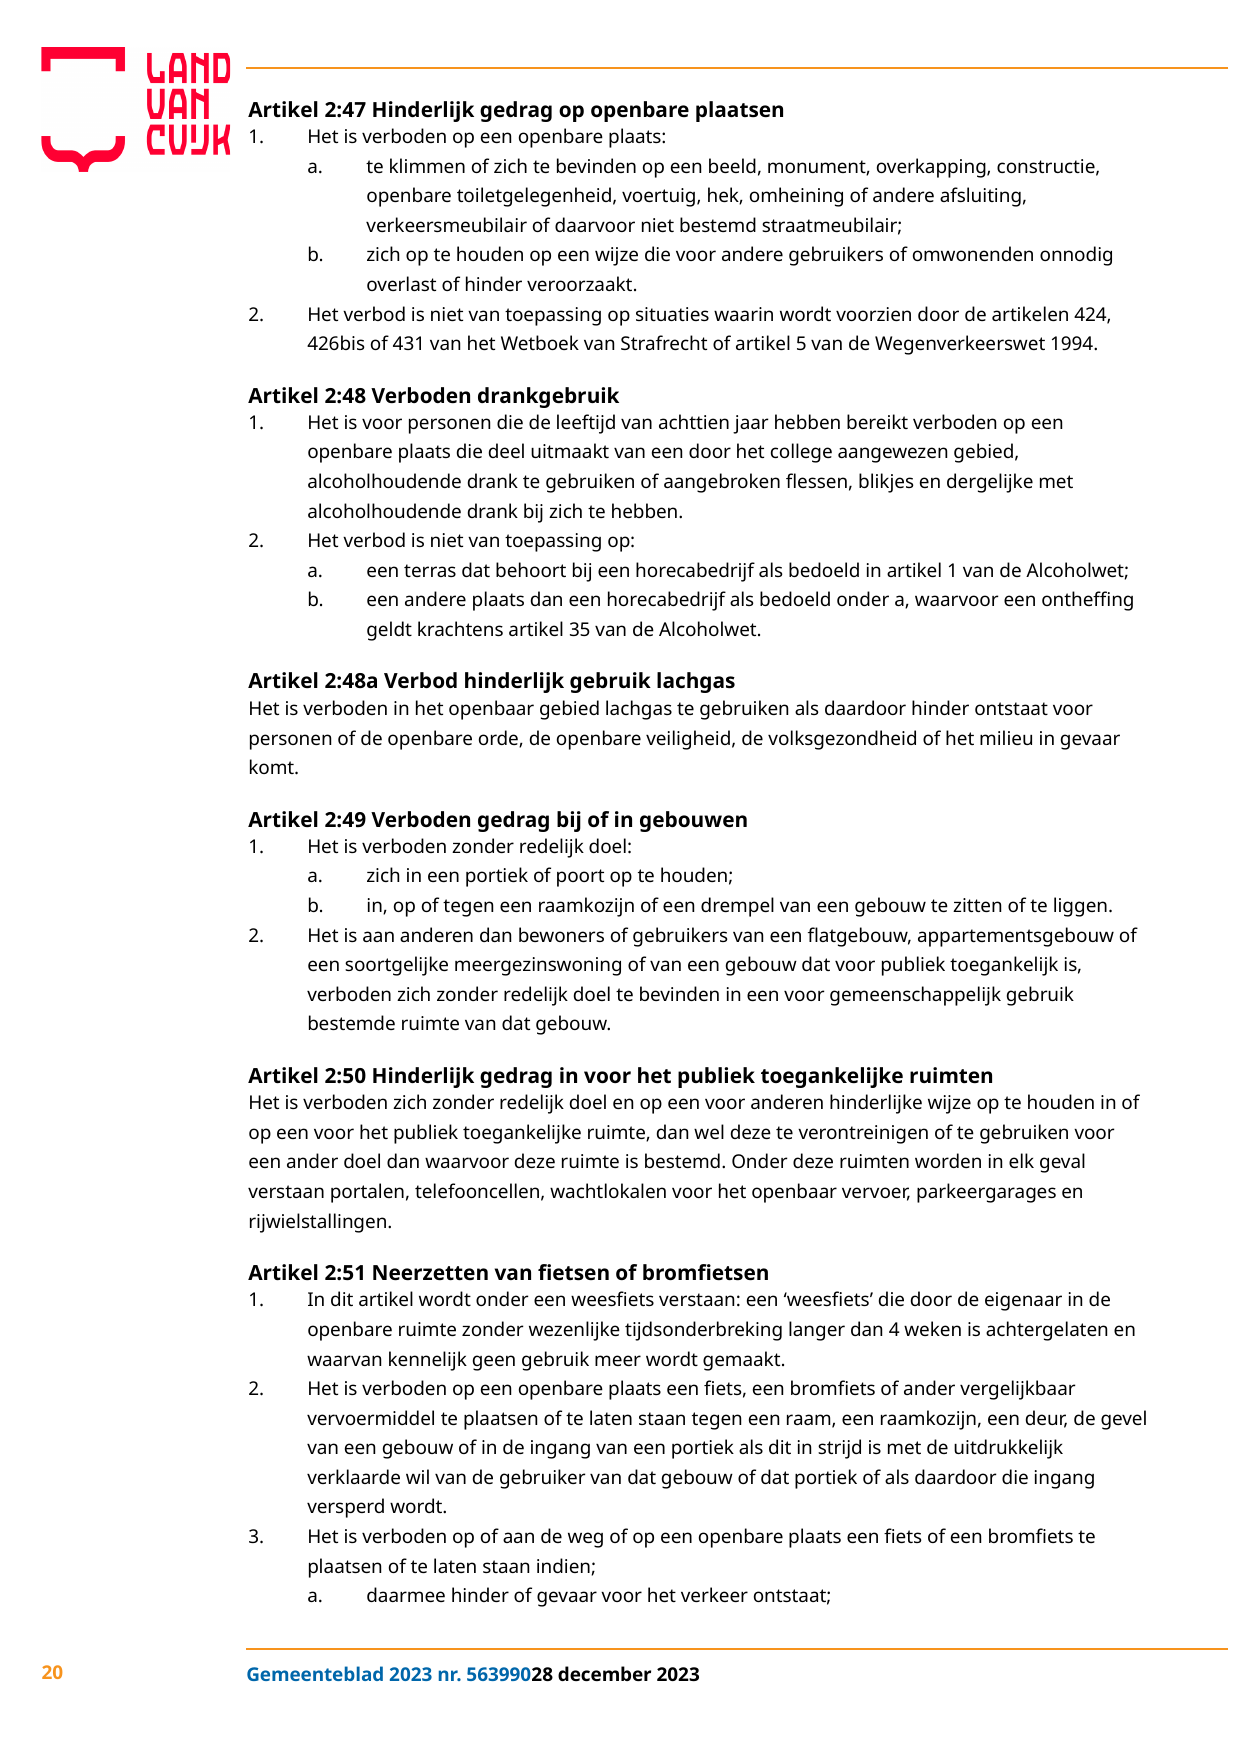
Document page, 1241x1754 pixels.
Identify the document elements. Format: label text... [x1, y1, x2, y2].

list in, op of tegen een raamkozijn of een drempel van een gebouw te zitten of te liggen. [307, 892, 1152, 918]
list een andere plaats dan een horecabedrijf als bedoeld onder a, waarvoor een ontheffing geldt krachtens artikel 35 van de Alcoholwet. [307, 587, 1152, 642]
list Het is verboden op of aan de weg of op een openbare plaats een fiets of een bromfiets te plaatsen of te laten staan indien; [248, 1523, 1152, 1579]
list In dit artikel wordt onder een weesfiets verstaan: een ‘weesfiets’ die door de eigenaar in de openbare ruimte zonder wezenlijke tijdsonderbreking langer dan 4 weken is achtergelaten en waarvan kennelijk geen gebruik meer wordt gemaakt. [248, 1287, 1152, 1372]
list Het is aan anderen dan bewoners of gebruikers van een flatgebouw, appartementsgebouw of een soortgelijke meergezinswoning of van een gebouw dat voor publiek toegankelijk is, verboden zich zonder redelijk doel te bevinden in een voor gemeenschappelijk gebruik bestemde ruimte van dat gebouw. [248, 922, 1152, 1036]
text Het is verboden zich zonder redelijk doel en op een voor anderen hinderlijke wijze op te houden in of op een voor het publiek toegankelijke ruimte, dan wel deze te verontreinigen of te gebruiken voor een ander doel dan waarvoor deze ruimte is bestemd. Onder deze ruimten worden in elk geval verstaan portalen, telefooncellen, wachtlokalen voor het openbaar vervoer, parkeergarages en rijwielstallingen. [248, 1089, 1152, 1233]
list Het is voor personen die de leeftijd van achttien jaar hebben bereikt verboden op een openbare plaats die deel uitmaakt van een door het college aangewezen gebied, alcoholhoudende drank te gebruiken of aangebroken flessen, blikjes en dergelijke met alcoholhoudende drank bij zich te hebben. [248, 409, 1152, 524]
picture [41, 47, 231, 172]
text Artikel 2:50 Hinderlijk gedrag in voor het publiek toegankelijke ruimten [248, 1061, 1152, 1089]
text Artikel 2:48 Verboden drankgebruik [248, 381, 1152, 409]
list te klimmen of zich te bevinden op een beeld, monument, overkapping, constructie, openbare toiletgelegenheid, voertuig, hek, omheining of andere afsluiting, verkeersmeubilair of daarvoor niet bestemd straatmeubilair; [307, 153, 1152, 238]
list Het is verboden zonder redelijk doel: [248, 833, 1152, 859]
list Het is verboden op een openbare plaats een fiets, een bromfiets of ander vergelijkbaar vervoermiddel te plaatsen of te laten staan tegen een raam, een raamkozijn, een deur, de gevel van een gebouw of in de ingang van een portiek als dit in strijd is met de uitdrukkelijk verklaarde wil van de gebruiker van dat gebouw of dat portiek of als daardoor die ingang versperd wordt. [248, 1375, 1152, 1519]
text Artikel 2:48a Verbod hinderlijk gebruik lachgas [248, 667, 1152, 695]
list zich in een portiek of poort op te houden; [307, 863, 1152, 888]
list zich op te houden op een wijze die voor andere gebruikers of omwonenden onnodig overlast of hinder veroorzaakt. [307, 242, 1152, 297]
list Het verbod is niet van toepassing op situaties waarin wordt voorzien door de artikelen 424, 426bis of 431 van het Wetboek van Strafrecht of artikel 5 van de Wegenverkeerswet 1994. [248, 301, 1152, 356]
list Het verbod is niet van toepassing op: [248, 527, 1152, 553]
text Artikel 2:51 Neerzetten van fietsen of bromfietsen [248, 1258, 1152, 1287]
list een terras dat behoort bij een horecabedrijf als bedoeld in artikel 1 van de Alcoholwet; [307, 557, 1152, 583]
text Het is verboden in het openbaar gebied lachgas te gebruiken als daardoor hinder ontstaat voor personen of de openbare orde, de openbare veiligheid, de volksgezondheid of het milieu in gevaar komt. [248, 695, 1152, 780]
text Artikel 2:49 Verboden gedrag bij of in gebouwen [248, 805, 1152, 833]
list Het is verboden op een openbare plaats: [248, 123, 1152, 149]
text Artikel 2:47 Hinderlijk gedrag op openbare plaatsen [248, 95, 1152, 123]
list daarmee hinder of gevaar voor het verkeer ontstaat; [307, 1582, 1152, 1608]
